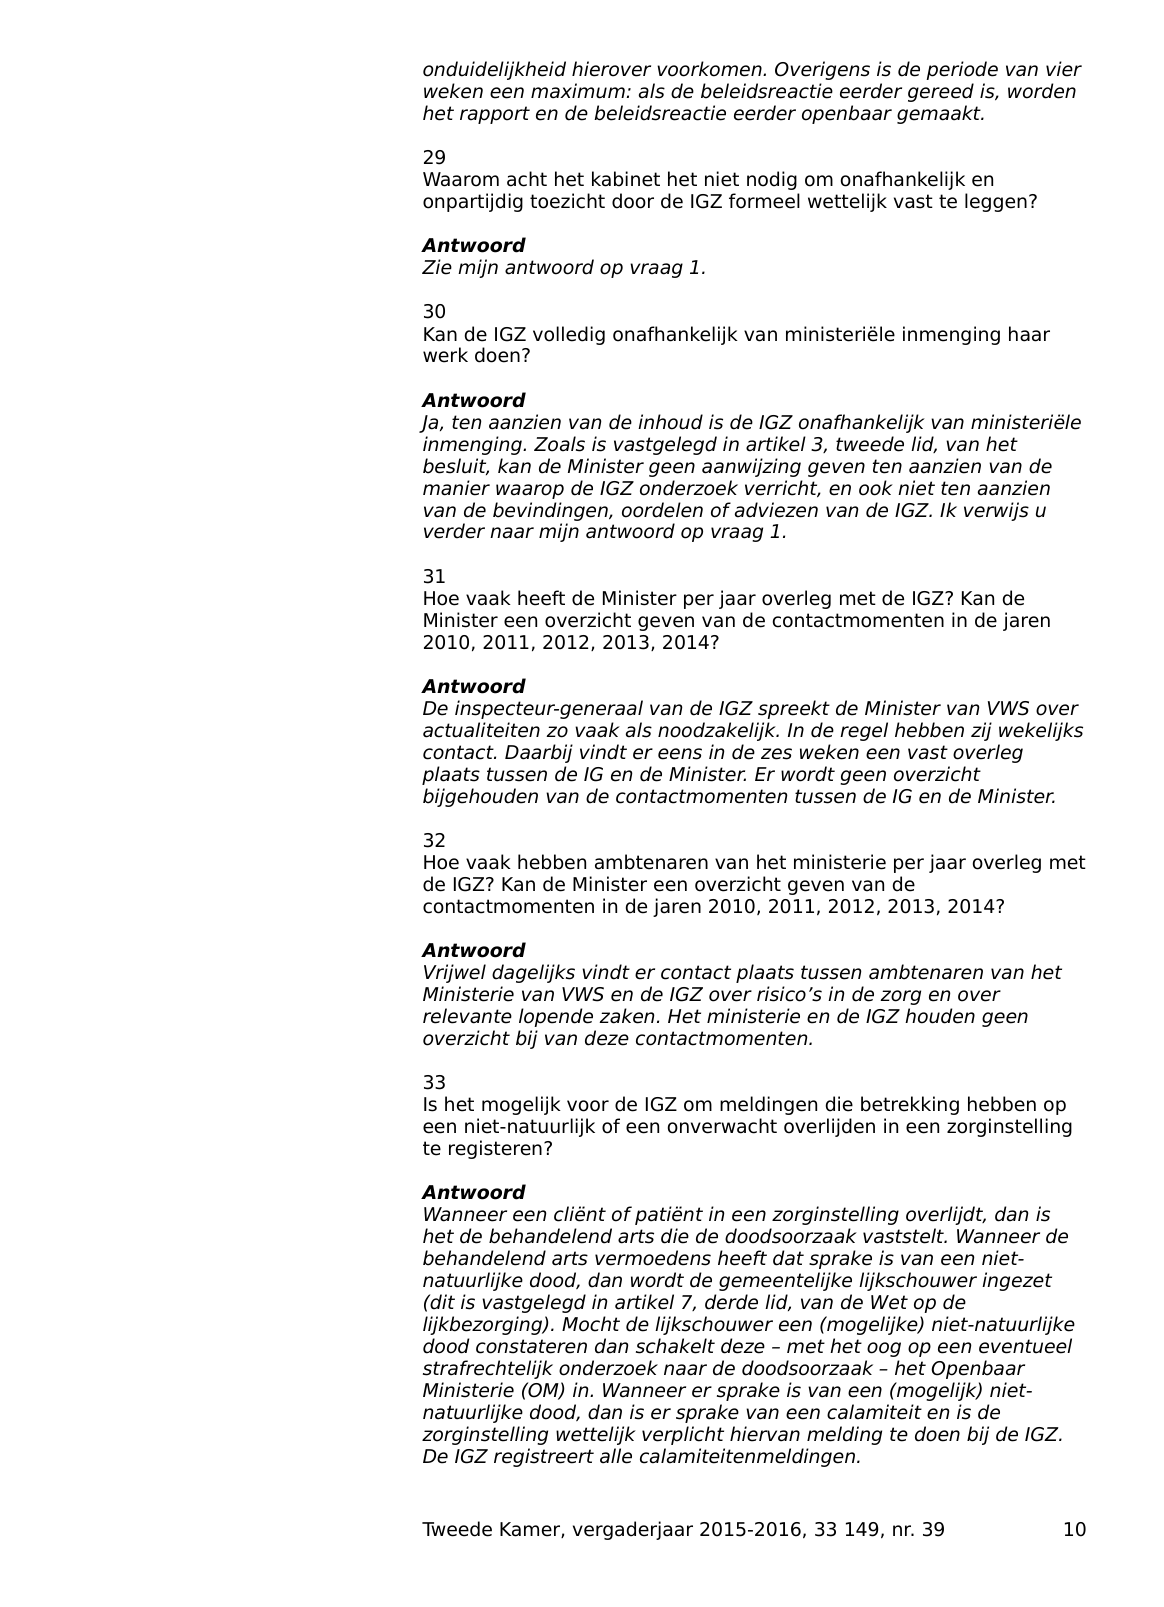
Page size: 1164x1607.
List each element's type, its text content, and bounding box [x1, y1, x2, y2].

text 29 [422, 147, 1087, 169]
text 31 [422, 566, 1087, 588]
text 33 [422, 1072, 1087, 1094]
text Wanneer een cliënt of patiënt in een zorginstelling overlijdt, dan is het de behandelend arts die de doodsoorzaak vaststelt. Wanneer de behandelend arts vermoedens heeft dat sprake is van een niet-natuurlijke dood, dan wordt de gemeentelijke lijkschouwer ingezet (dit is vastgelegd in artikel 7, derde lid, van de Wet op de lijkbezorging). Mocht de lijkschouwer een (mogelijke) niet-natuurlijke dood constateren dan schakelt deze – met het oog op een eventueel strafrechtelijk onderzoek naar de doodsoorzaak – het Openbaar Ministerie (OM) in. Wanneer er sprake is van een (mogelijk) niet-natuurlijke dood, dan is er sprake van een calamiteit en is de zorginstelling wettelijk verplicht hiervan melding te doen bij de IGZ. De IGZ registreert alle calamiteitenmeldingen. [422, 1204, 1087, 1468]
text onduidelijkheid hierover voorkomen. Overigens is de periode van vier weken een maximum: als de beleidsreactie eerder gereed is, worden het rapport en de beleidsreactie eerder openbaar gemaakt. [422, 59, 1087, 125]
text Ja, ten aanzien van de inhoud is de IGZ onafhankelijk van ministeriële inmenging. Zoals is vastgelegd in artikel 3, tweede lid, van het besluit, kan de Minister geen aanwijzing geven ten aanzien van de manier waarop de IGZ onderzoek verricht, en ook niet ten aanzien van de bevindingen, oordelen of adviezen van de IGZ. Ik verwijs u verder naar mijn antwoord op vraag 1. [422, 412, 1087, 543]
text 32 [422, 830, 1087, 852]
text Waarom acht het kabinet het niet nodig om onafhankelijk en onpartijdig toezicht door de IGZ formeel wettelijk vast te leggen? [422, 169, 1087, 213]
text Antwoord [422, 940, 1087, 962]
text Antwoord [422, 1182, 1087, 1204]
text Antwoord [422, 235, 1087, 257]
text Antwoord [422, 676, 1087, 698]
text Zie mijn antwoord op vraag 1. [422, 257, 1087, 279]
text Is het mogelijk voor de IGZ om meldingen die betrekking hebben op een niet-natuurlijk of een onverwacht overlijden in een zorginstelling te registeren? [422, 1094, 1087, 1160]
text Hoe vaak heeft de Minister per jaar overleg met de IGZ? Kan de Minister een overzicht geven van de contactmomenten in de jaren 2010, 2011, 2012, 2013, 2014? [422, 588, 1087, 653]
text 30 [422, 301, 1087, 323]
text Kan de IGZ volledig onafhankelijk van ministeriële inmenging haar werk doen? [422, 323, 1087, 367]
text Hoe vaak hebben ambtenaren van het ministerie per jaar overleg met de IGZ? Kan de Minister een overzicht geven van de contactmomenten in de jaren 2010, 2011, 2012, 2013, 2014? [422, 852, 1087, 918]
text De inspecteur-generaal van de IGZ spreekt de Minister van VWS over actualiteiten zo vaak als noodzakelijk. In de regel hebben zij wekelijks contact. Daarbij vindt er eens in de zes weken een vast overleg plaats tussen de IG en de Minister. Er wordt geen overzicht bijgehouden van de contactmomenten tussen de IG en de Minister. [422, 698, 1087, 808]
text Vrijwel dagelijks vindt er contact plaats tussen ambtenaren van het Ministerie van VWS en de IGZ over risico’s in de zorg en over relevante lopende zaken. Het ministerie en de IGZ houden geen overzicht bij van deze contactmomenten. [422, 962, 1087, 1050]
text Antwoord [422, 389, 1087, 412]
